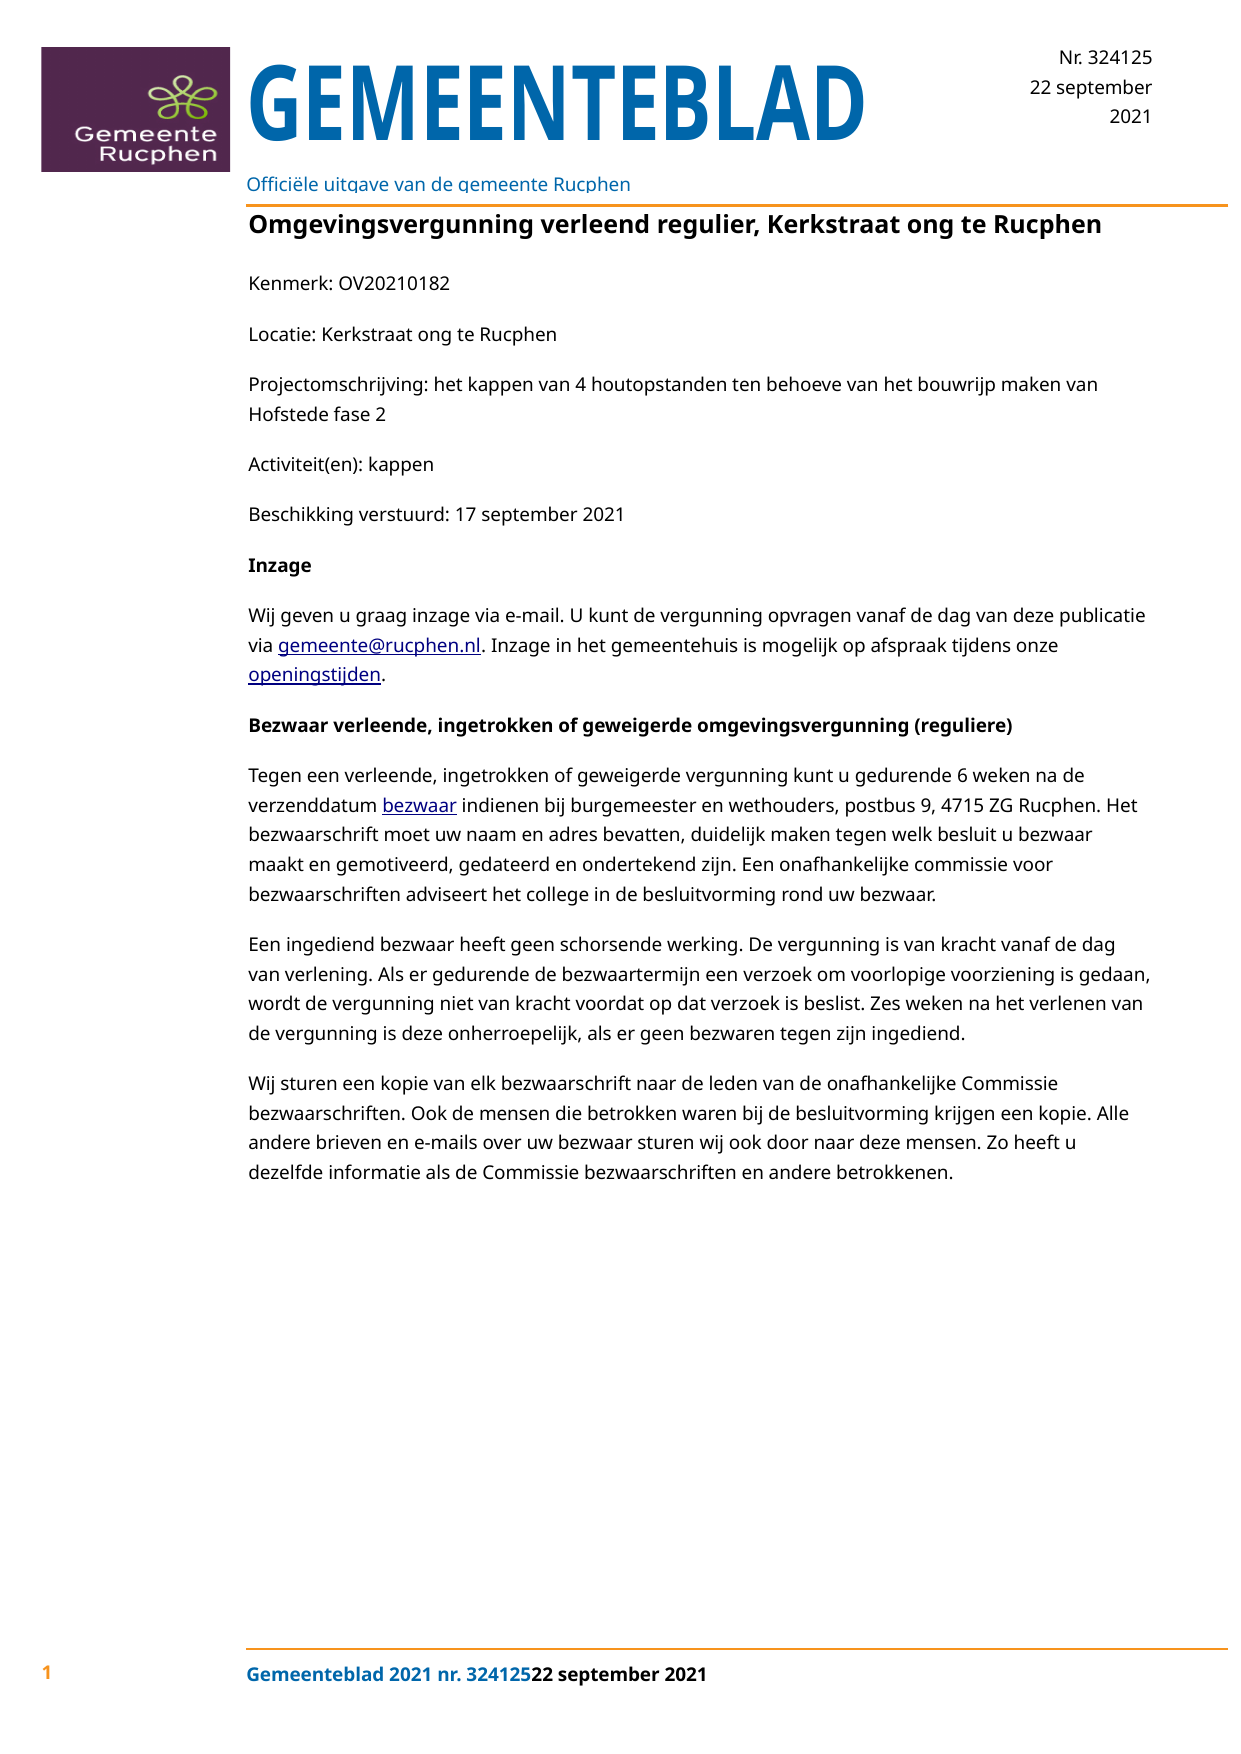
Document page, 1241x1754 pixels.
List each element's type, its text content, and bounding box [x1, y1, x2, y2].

text Inzage [248, 552, 1152, 578]
text Kenmerk: OV20210182 [248, 270, 1152, 296]
text Een ingediend bezwaar heeft geen schorsende werking. De vergunning is van kracht vanaf de dag van verlening. Als er gedurende de bezwaartermijn een verzoek om voorlopige voorziening is gedaan, wordt de vergunning niet van kracht voordat op dat verzoek is beslist. Zes weken na het verlenen van de vergunning is deze onherroepelijk, als er geen bezwaren tegen zijn ingediend. [248, 931, 1152, 1046]
text Beschikking verstuurd: 17 september 2021 [248, 502, 1152, 527]
text Bezwaar verleende, ingetrokken of geweigerde omgevingsvergunning (reguliere) [248, 712, 1152, 738]
text Omgevingsvergunning verleend regulier, Kerkstraat ong te Rucphen [248, 207, 1152, 241]
text Tegen een verleende, ingetrokken of geweigerde vergunning kunt u gedurende 6 weken na de verzenddatum bezwaar indienen bij burgemeester en wethouders, postbus 9, 4715 ZG Rucphen. Het bezwaarschrift moet uw naam en adres bevatten, duidelijk maken tegen welk besluit u bezwaar maakt en gemotiveerd, gedateerd en ondertekend zijn. Een onafhankelijke commissie voor bezwaarschriften adviseert het college in de besluitvorming rond uw bezwaar. [248, 762, 1152, 906]
text Wij geven u graag inzage via e-mail. U kunt de vergunning opvragen vanaf de dag van deze publicatie via gemeente@rucphen.nl. Inzage in het gemeentehuis is mogelijk op afspraak tijdens onze openingstijden. [248, 602, 1152, 687]
picture [41, 47, 231, 172]
text Locatie: Kerkstraat ong te Rucphen [248, 321, 1152, 346]
text Wij sturen een kopie van elk bezwaarschrift naar de leden van de onafhankelijke Commissie bezwaarschriften. Ook de mensen die betrokken waren bij de besluitvorming krijgen een kopie. Alle andere brieven en e-mails over uw bezwaar sturen wij ook door naar deze mensen. Zo heeft u dezelfde informatie als de Commissie bezwaarschriften en andere betrokkenen. [248, 1070, 1152, 1185]
text Projectomschrijving: het kappen van 4 houtopstanden ten behoeve van het bouwrijp maken van Hofstede fase 2 [248, 371, 1152, 426]
text Activiteit(en): kappen [248, 451, 1152, 477]
